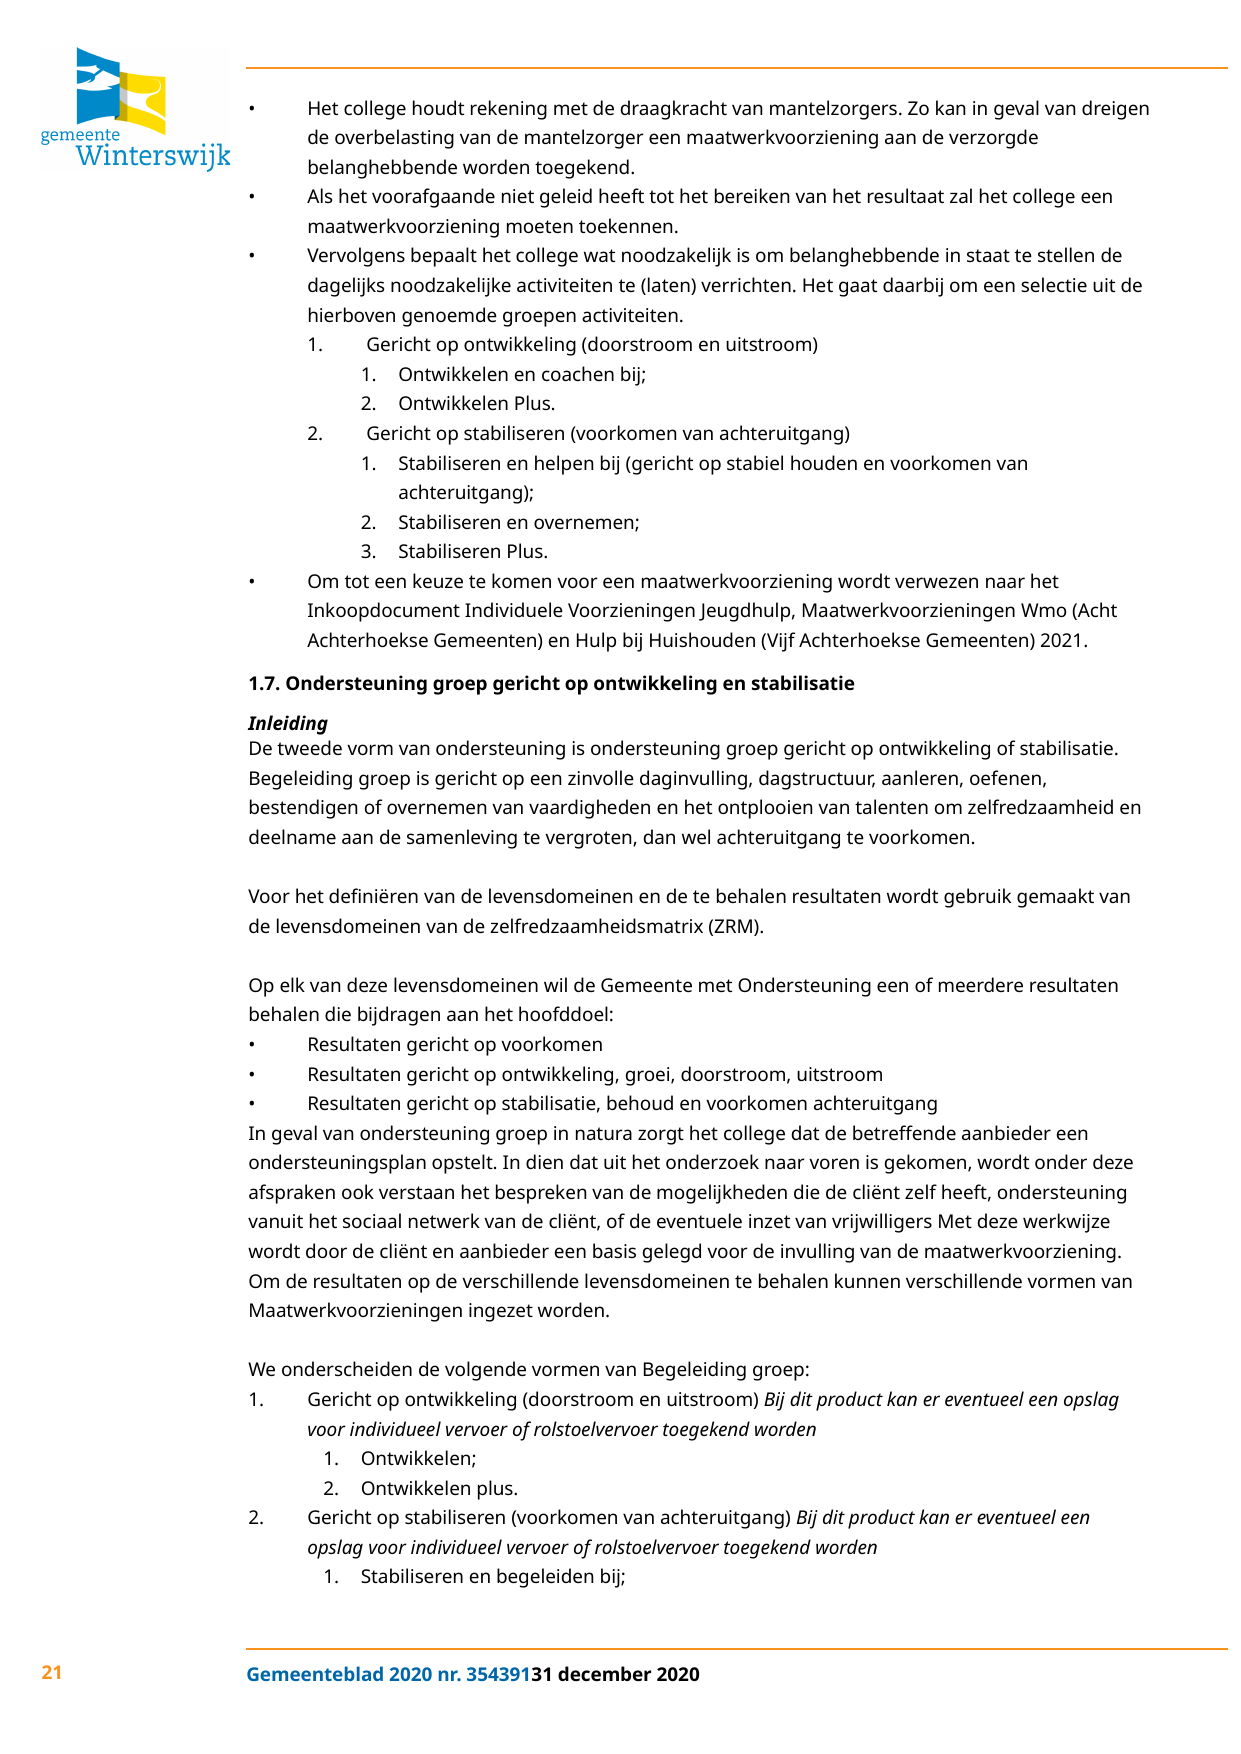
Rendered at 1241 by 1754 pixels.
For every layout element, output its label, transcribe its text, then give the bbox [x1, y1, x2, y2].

list Stabiliseren en helpen bij (gericht op stabiel houden en voorkomen van achteruitgang); [361, 450, 1152, 505]
list Resultaten gericht op voorkomen [248, 1031, 1152, 1057]
list Resultaten gericht op ontwikkeling, groei, doorstroom, uitstroom [248, 1061, 1152, 1087]
text We onderscheiden de volgende vormen van Begeleiding groep: [248, 1357, 1152, 1382]
list Ontwikkelen Plus. [361, 391, 1152, 416]
text Op elk van deze levensdomeinen wil de Gemeente met Ondersteuning een of meerdere resultaten behalen die bijdragen aan het hoofddoel: [248, 972, 1152, 1027]
list Ontwikkelen en coachen bij; [361, 361, 1152, 387]
text Begeleiding groep is gericht op een zinvolle daginvulling, dagstructuur, aanleren, oefenen, bestendigen of overnemen van vaardigheden en het ontplooien van talenten om zelfredzaamheid en deelname aan de samenleving te vergroten, dan wel achteruitgang te voorkomen. [248, 765, 1152, 850]
text Om de resultaten op de verschillende levensdomeinen te behalen kunnen verschillende vormen van Maatwerkvoorzieningen ingezet worden. [248, 1268, 1152, 1323]
list Stabiliseren Plus. [361, 538, 1152, 564]
list Ontwikkelen; [323, 1445, 1152, 1471]
list Het college houdt rekening met de draagkracht van mantelzorgers. Zo kan in geval van dreigen de overbelasting van de mantelzorger een maatwerkvoorziening aan de verzorgde belanghebbende worden toegekend. [248, 95, 1152, 180]
list Gericht op ontwikkeling (doorstroom en uitstroom) [307, 331, 1152, 357]
list Stabiliseren en overnemen; [361, 509, 1152, 535]
text Voor het definiëren van de levensdomeinen en de te behalen resultaten wordt gebruik gemaakt van de levensdomeinen van de zelfredzaamheidsmatrix (ZRM). [248, 883, 1152, 939]
text In geval van ondersteuning groep in natura zorgt het college dat de betreffende aanbieder een ondersteuningsplan opstelt. In dien dat uit het onderzoek naar voren is gekomen, wordt onder deze afspraken ook verstaan het bespreken van de mogelijkheden die de cliënt zelf heeft, ondersteuning vanuit het sociaal netwerk van de cliënt, of de eventuele inzet van vrijwilligers Met deze werkwijze wordt door de cliënt en aanbieder een basis gelegd voor de invulling van de maatwerkvoorziening. [248, 1120, 1152, 1264]
picture [41, 47, 231, 172]
list Als het voorafgaande niet geleid heeft tot het bereiken van het resultaat zal het college een maatwerkvoorziening moeten toekennen. [248, 183, 1152, 239]
text 1.7. Ondersteuning groep gericht op ontwikkeling en stabilisatie [248, 670, 1152, 696]
list Gericht op stabiliseren (voorkomen van achteruitgang) [307, 420, 1152, 446]
text De tweede vorm van ondersteuning is ondersteuning groep gericht op ontwikkeling of stabilisatie. [248, 735, 1152, 761]
list Stabiliseren en begeleiden bij; [323, 1564, 1152, 1589]
list Ontwikkelen plus. [323, 1475, 1152, 1501]
list Resultaten gericht op stabilisatie, behoud en voorkomen achteruitgang [248, 1090, 1152, 1116]
picture [225, 153, 231, 162]
list Om tot een keuze te komen voor een maatwerkvoorziening wordt verwezen naar het Inkoopdocument Individuele Voorzieningen Jeugdhulp, Maatwerkvoorzieningen Wmo (Acht Achterhoekse Gemeenten) en Hulp bij Huishouden (Vijf Achterhoekse Gemeenten) 2021. [248, 568, 1152, 653]
list Vervolgens bepaalt het college wat noodzakelijk is om belanghebbende in staat te stellen de dagelijks noodzakelijke activiteiten te (laten) verrichten. Het gaat daarbij om een selectie uit de hierboven genoemde groepen activiteiten. [248, 243, 1152, 328]
list Gericht op ontwikkeling (doorstroom en uitstroom) Bij dit product kan er eventueel een opslag voor individueel vervoer of rolstoelvervoer toegekend worden [248, 1386, 1152, 1442]
list Gericht op stabiliseren (voorkomen van achteruitgang) Bij dit product kan er eventueel een opslag voor individueel vervoer of rolstoelvervoer toegekend worden [248, 1504, 1152, 1560]
text Inleiding [248, 710, 1152, 735]
